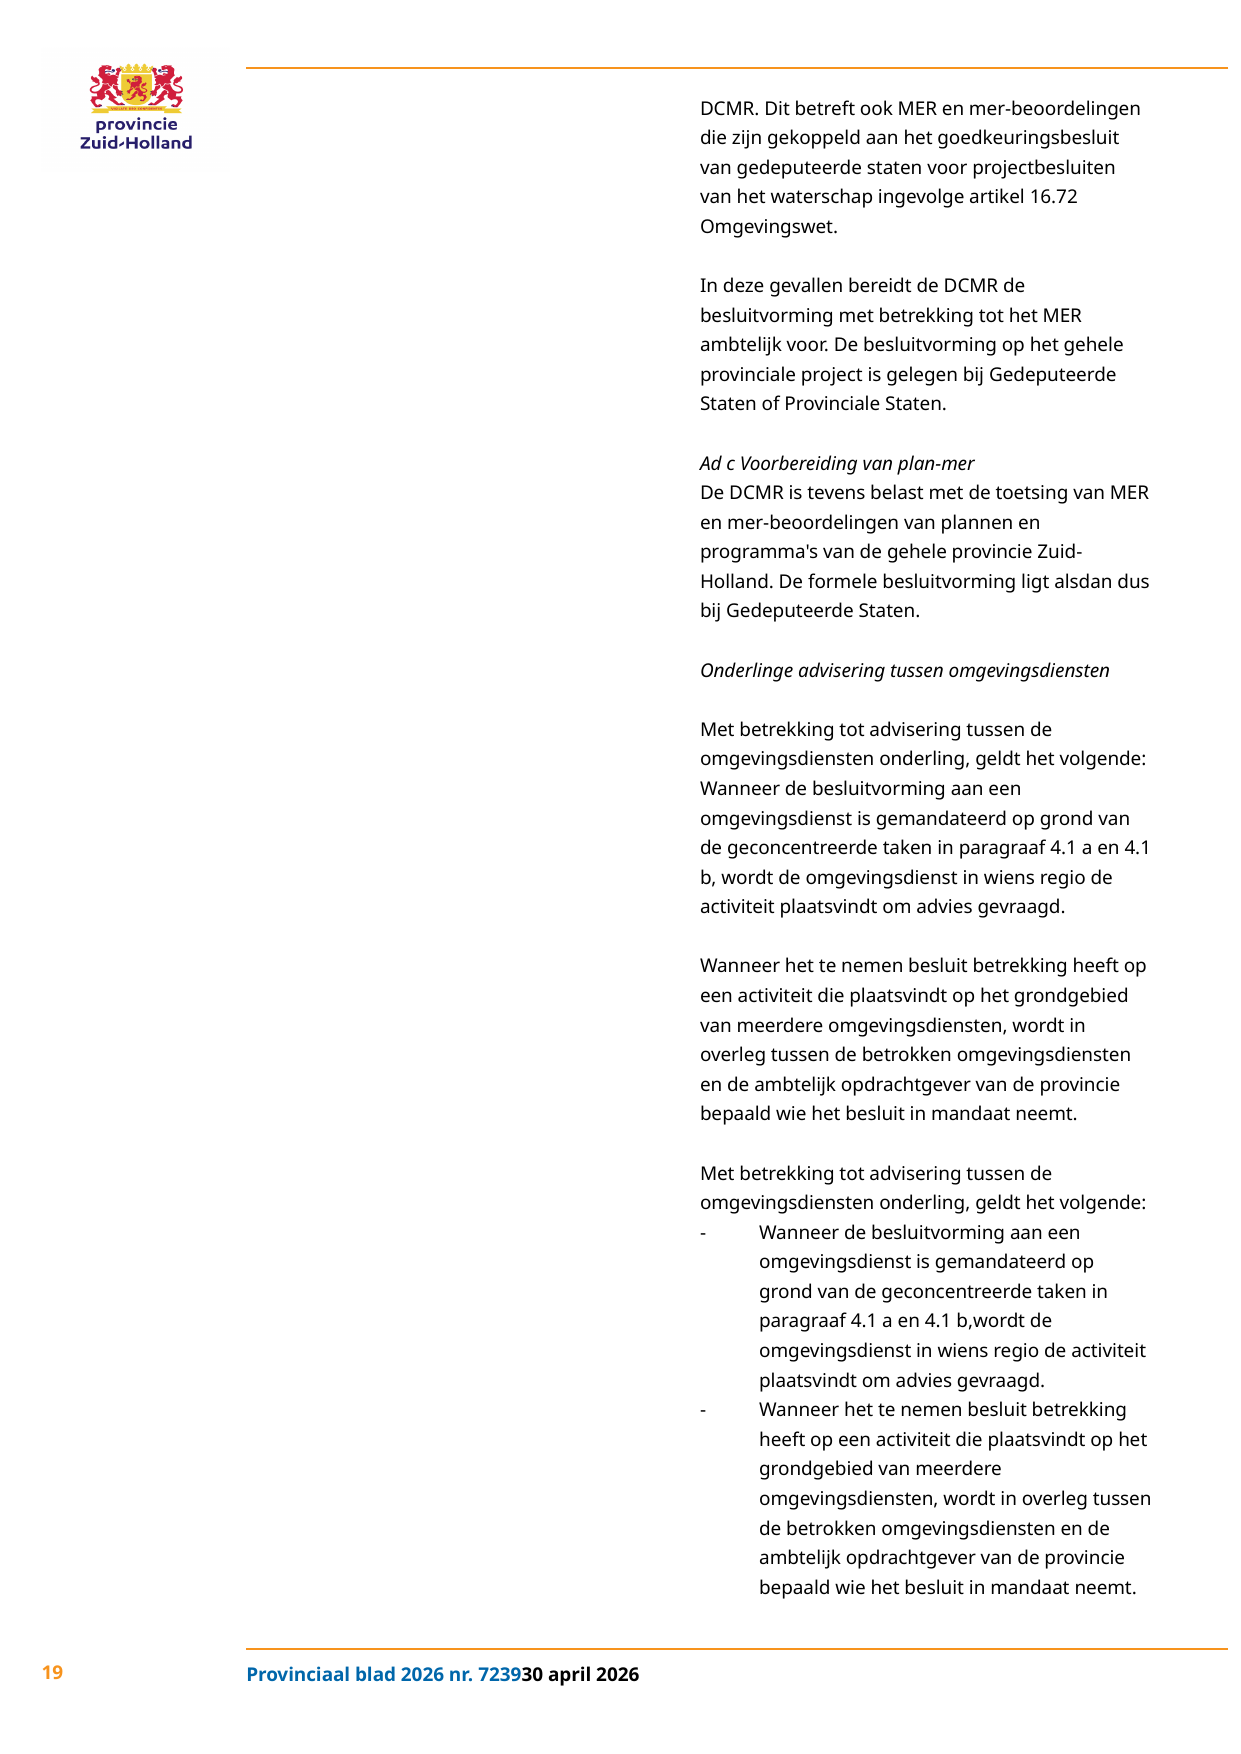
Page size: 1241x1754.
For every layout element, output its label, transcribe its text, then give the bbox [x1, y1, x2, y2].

table_cell DCMR. Dit betreft ook MER en mer-beoordelingen die zijn gekoppeld aan het goedkeuringsbesluit van gedeputeerde staten voor projectbesluiten van het waterschap ingevolge artikel 16.72 Omgevingswet. In deze gevallen bereidt de DCMR de besluitvorming met betrekking tot het MER ambtelijk voor. De besluitvorming op het gehele provinciale project is gelegen bij Gedeputeerde Staten of Provinciale Staten. Ad c Voorbereiding van plan-mer De DCMR is tevens belast met de toetsing van MER en mer-beoordelingen van plannen en programma's van de gehele provincie Zuid-Holland. De formele besluitvorming ligt alsdan dus bij Gedeputeerde Staten. Onderlinge advisering tussen omgevingsdiensten Met betrekking tot advisering tussen de omgevingsdiensten onderling, geldt het volgende: Wanneer de besluitvorming aan een omgevingsdienst is gemandateerd op grond van de geconcentreerde taken in paragraaf 4.1 a en 4.1 b, wordt de omgevingsdienst in wiens regio de activiteit plaatsvindt om advies gevraagd. Wanneer het te nemen besluit betrekking heeft op een activiteit die plaatsvindt op het grondgebied van meerdere omgevingsdiensten, wordt in overleg tussen de betrokken omgevingsdiensten en de ambtelijk opdrachtgever van de provincie bepaald wie het besluit in mandaat neemt. Met betrekking tot advisering tussen de omgevingsdiensten onderling, geldt het volgende: Wanneer de besluitvorming aan een omgevingsdienst is gemandateerd op grond van de geconcentreerde taken in paragraaf 4.1 a en 4.1 b,wordt de omgevingsdienst in wiens regio de activiteit plaatsvindt om advies gevraagd. Wanneer het te nemen besluit betrekking heeft op een activiteit die plaatsvindt op het grondgebied van meerdere omgevingsdiensten, wordt in overleg tussen de betrokken omgevingsdiensten en de ambtelijk opdrachtgever van de provincie bepaald wie het besluit in mandaat neemt. [700, 95, 1152, 1600]
picture [41, 47, 231, 172]
table_cell [248, 95, 700, 1600]
